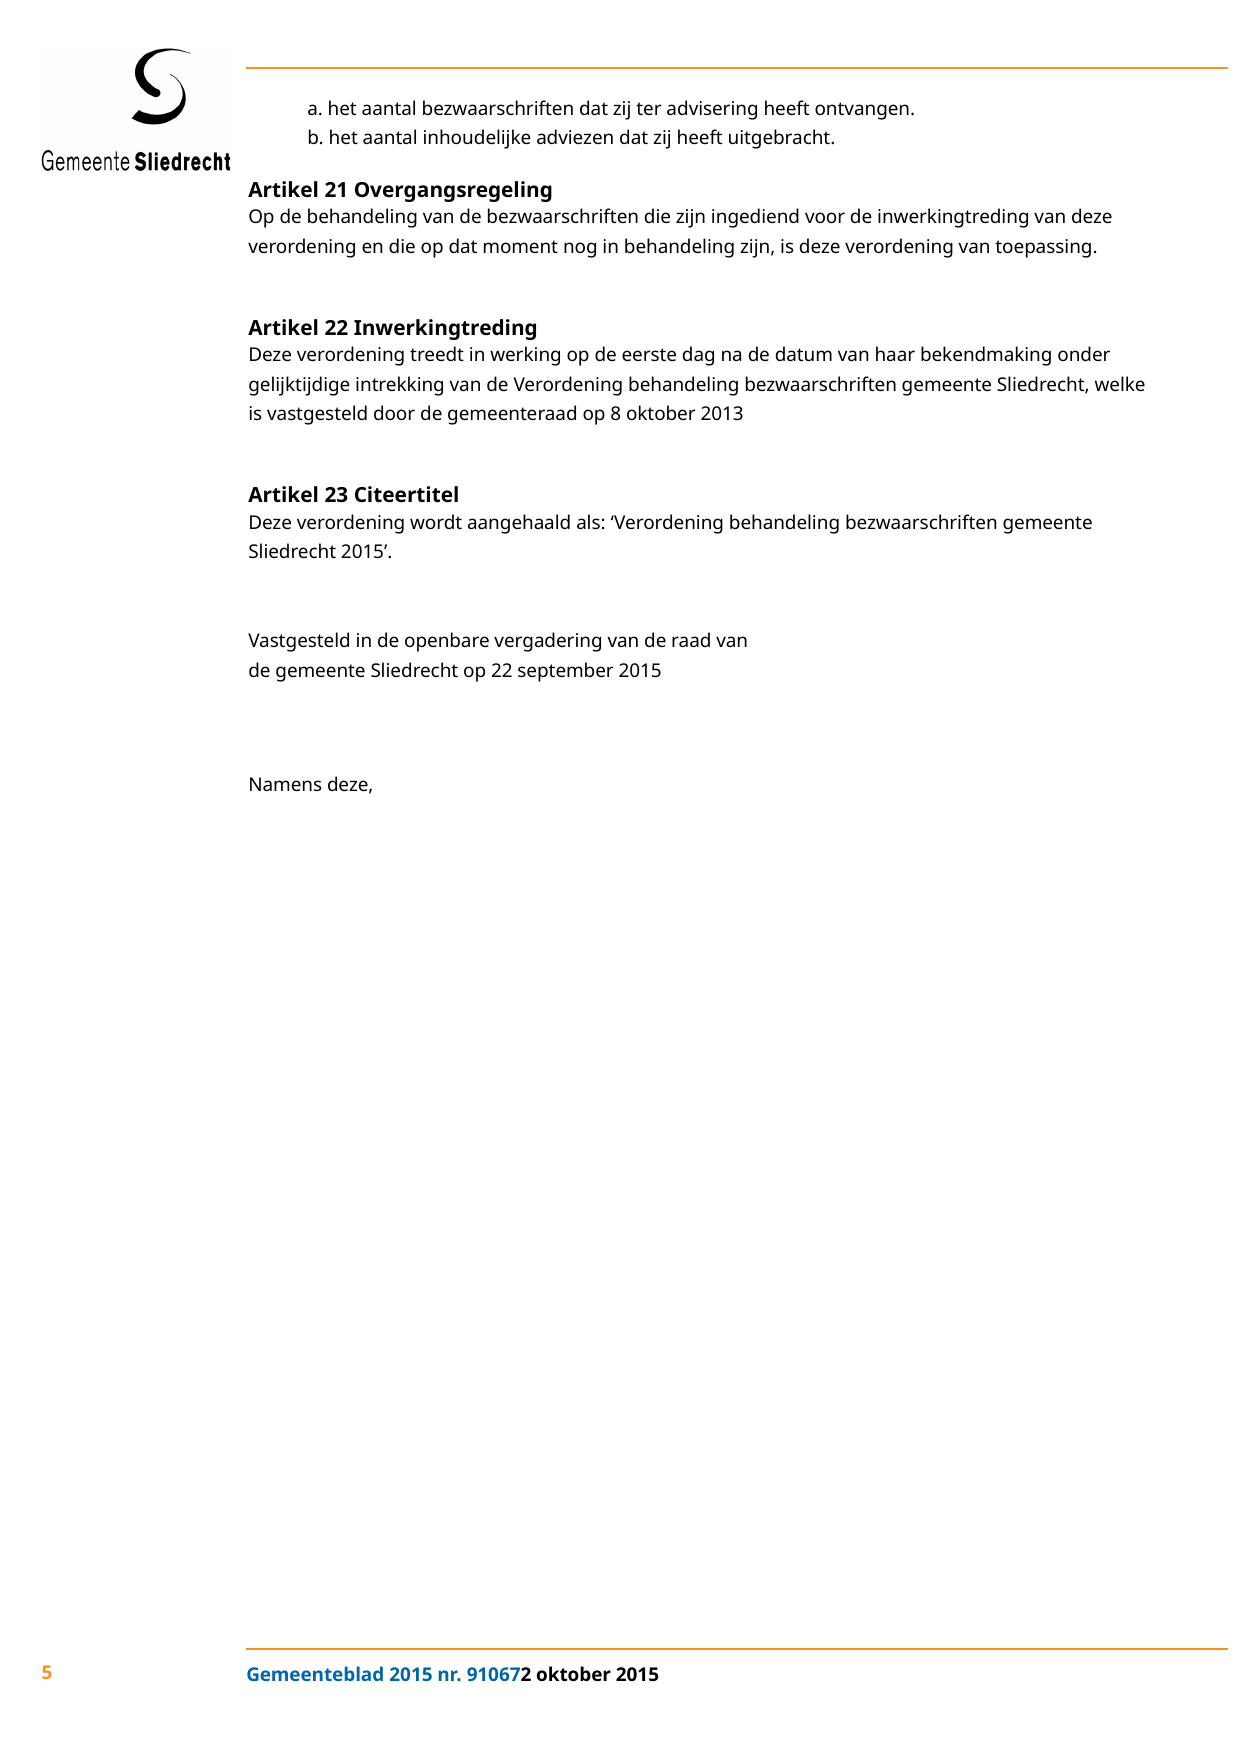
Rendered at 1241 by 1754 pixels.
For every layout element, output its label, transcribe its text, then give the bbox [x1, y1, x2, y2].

text Namens deze, [248, 771, 1152, 797]
text Op de behandeling van de bezwaarschriften die zijn ingediend voor de inwerkingtreding van deze verordening en die op dat moment nog in behandeling zijn, is deze verordening van toepassing. [248, 203, 1152, 258]
picture [41, 47, 231, 172]
text Deze verordening treedt in werking op de eerste dag na de datum van haar bekendmaking onder gelijktijdige intrekking van de Verordening behandeling bezwaarschriften gemeente Sliedrecht, welke is vastgesteld door de gemeenteraad op 8 oktober 2013 [248, 341, 1152, 426]
text Deze verordening wordt aangehaald als: ‘Verordening behandeling bezwaarschriften gemeente Sliedrecht 2015’. [248, 509, 1152, 564]
text Vastgesteld in de openbare vergadering van de raad van [248, 627, 1152, 653]
list b. het aantal inhoudelijke adviezen dat zij heeft uitgebracht. [248, 124, 1152, 150]
text Artikel 22 Inwerkingtreding [248, 313, 1152, 341]
text Artikel 23 Citeertitel [248, 480, 1152, 509]
list a. het aantal bezwaarschriften dat zij ter advisering heeft ontvangen. [248, 95, 1152, 121]
text de gemeente Sliedrecht op 22 september 2015 [248, 657, 1152, 682]
text Artikel 21 Overgangsregeling [248, 175, 1152, 203]
